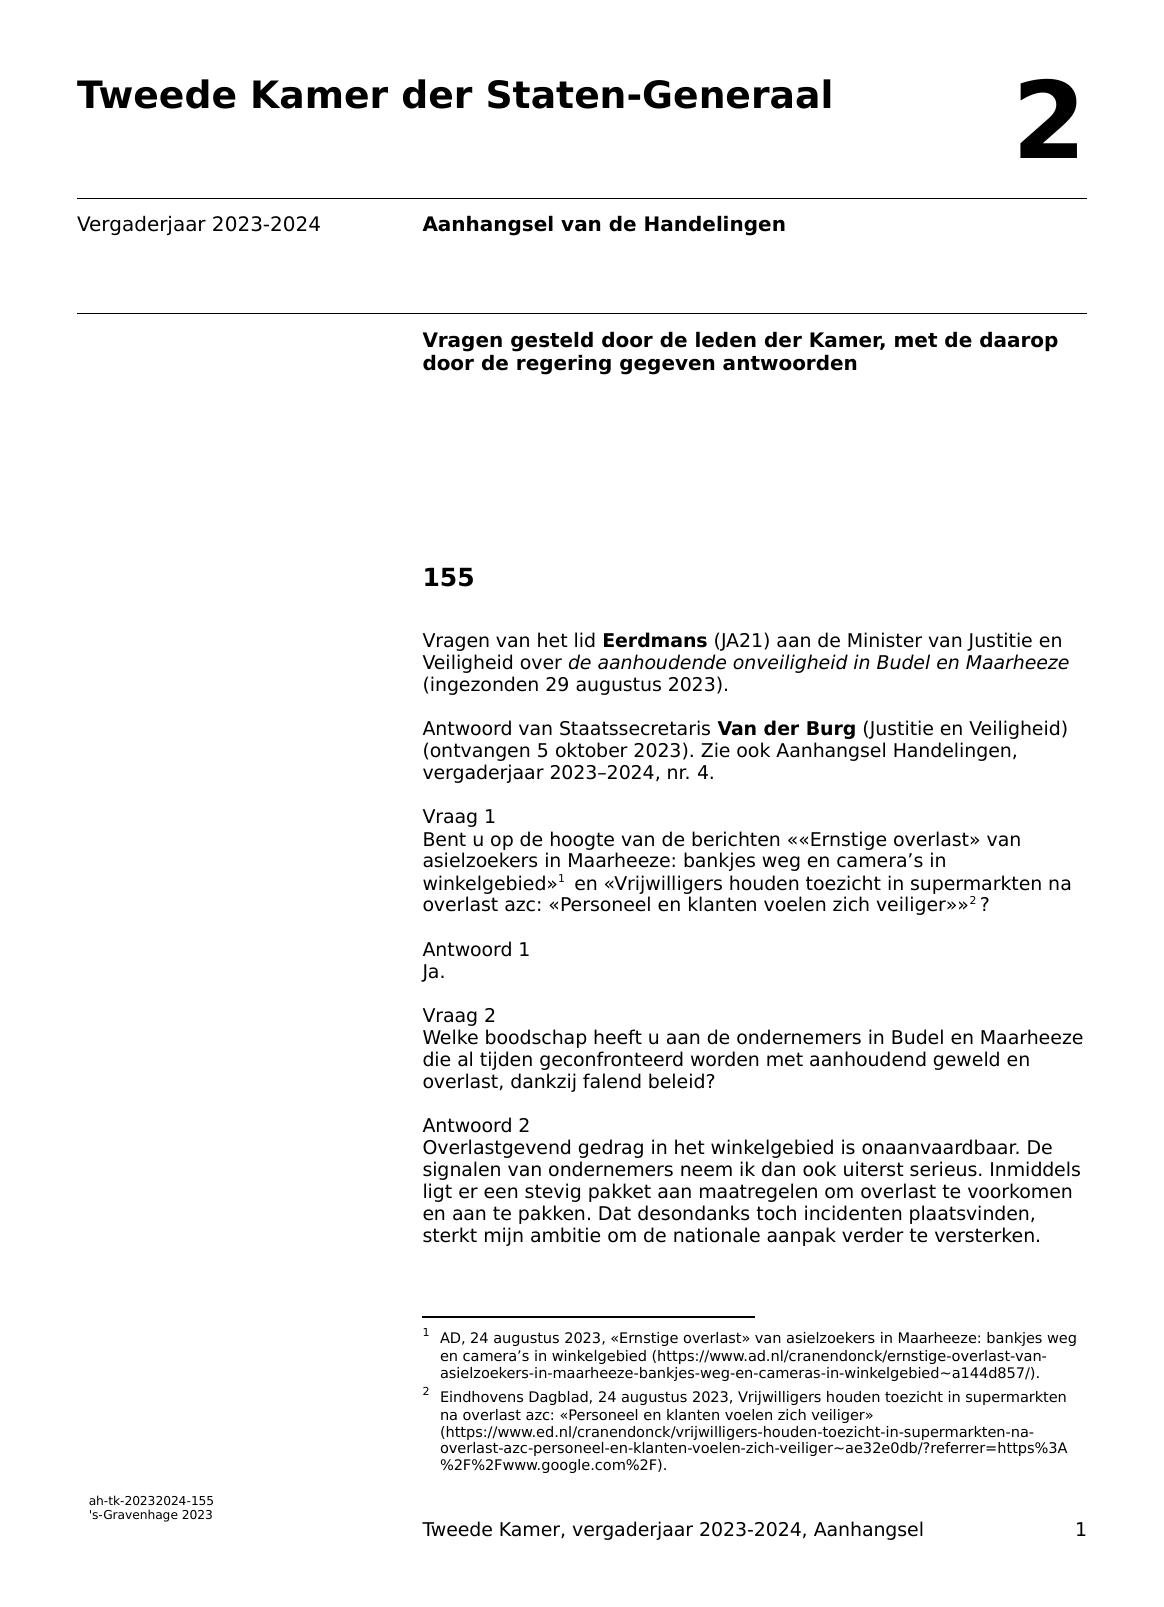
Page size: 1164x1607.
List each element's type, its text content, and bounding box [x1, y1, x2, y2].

table_cell Aanhangsel van de Handelingen [422, 199, 1087, 313]
table_header 2 [886, 59, 1087, 198]
text Vraag 2 [422, 1005, 1087, 1027]
text Antwoord van Staatssecretaris Van der Burg (Justitie en Veiligheid) (ontvangen 5 oktober 2023). Zie ook Aanhangsel Handelingen, vergaderjaar 2023–2024, nr. 4. [422, 718, 1087, 784]
text ah-tk-20232024-155 [88, 1494, 323, 1508]
text Antwoord 1 [422, 938, 1087, 961]
text AD, 24 augustus 2023, «Ernstige overlast» van asielzoekers in Maarheeze: bankjes weg en camera’s in winkelgebied (https://www.ad.nl/cranendonck/ernstige-overlast-van-asielzoekers-in-maarheeze-bankjes-weg-en-cameras-in-winkelgebied~a144d857/). [422, 1326, 1087, 1382]
text Vragen van het lid Eerdmans (JA21) aan de Minister van Justitie en Veiligheid over de aanhoudende onveiligheid in Budel en Maarheeze (ingezonden 29 augustus 2023). [422, 630, 1087, 696]
text 155 [422, 563, 1087, 592]
text Welke boodschap heeft u aan de ondernemers in Budel en Maarheeze die al tijden geconfronteerd worden met aanhoudend geweld en overlast, dankzij falend beleid? [422, 1027, 1087, 1093]
text Overlastgevend gedrag in het winkelgebied is onaanvaardbaar. De signalen van ondernemers neem ik dan ook uiterst serieus. Inmiddels ligt er een stevig pakket aan maatregelen om overlast te voorkomen en aan te pakken. Dat desondanks toch incidenten plaatsvinden, sterkt mijn ambitie om de nationale aanpak verder te versterken. [422, 1137, 1087, 1247]
table_cell Vergaderjaar 2023-2024 [77, 199, 422, 313]
text 's-Gravenhage 2023 [88, 1508, 323, 1522]
text Vraag 1 [422, 806, 1087, 828]
text Bent u op de hoogte van de berichten ««Ernstige overlast» van asielzoekers in Maarheeze: bankjes weg en camera’s in winkelgebied» en «Vrijwilligers houden toezicht in supermarkten na overlast azc: «Personeel en klanten voelen zich veiliger»»? [422, 828, 1087, 916]
table_cell [77, 314, 422, 375]
table_cell Vragen gesteld door de leden der Kamer, met de daarop door de regering gegeven antwoorden [422, 314, 1087, 375]
text Eindhovens Dagblad, 24 augustus 2023, Vrijwilligers houden toezicht in supermarkten na overlast azc: «Personeel en klanten voelen zich veiliger» (https://www.ed.nl/cranendonck/vrijwilligers-houden-toezicht-in-supermarkten-na-overlast-azc-personeel-en-klanten-voelen-zich-veiliger~ae32e0db/?referrer=https%3A%2F%2Fwww.google.com%2F). [422, 1385, 1087, 1474]
text Ja. [422, 961, 1087, 982]
text Antwoord 2 [422, 1115, 1087, 1137]
table_header Tweede Kamer der Staten-Generaal [77, 59, 886, 198]
